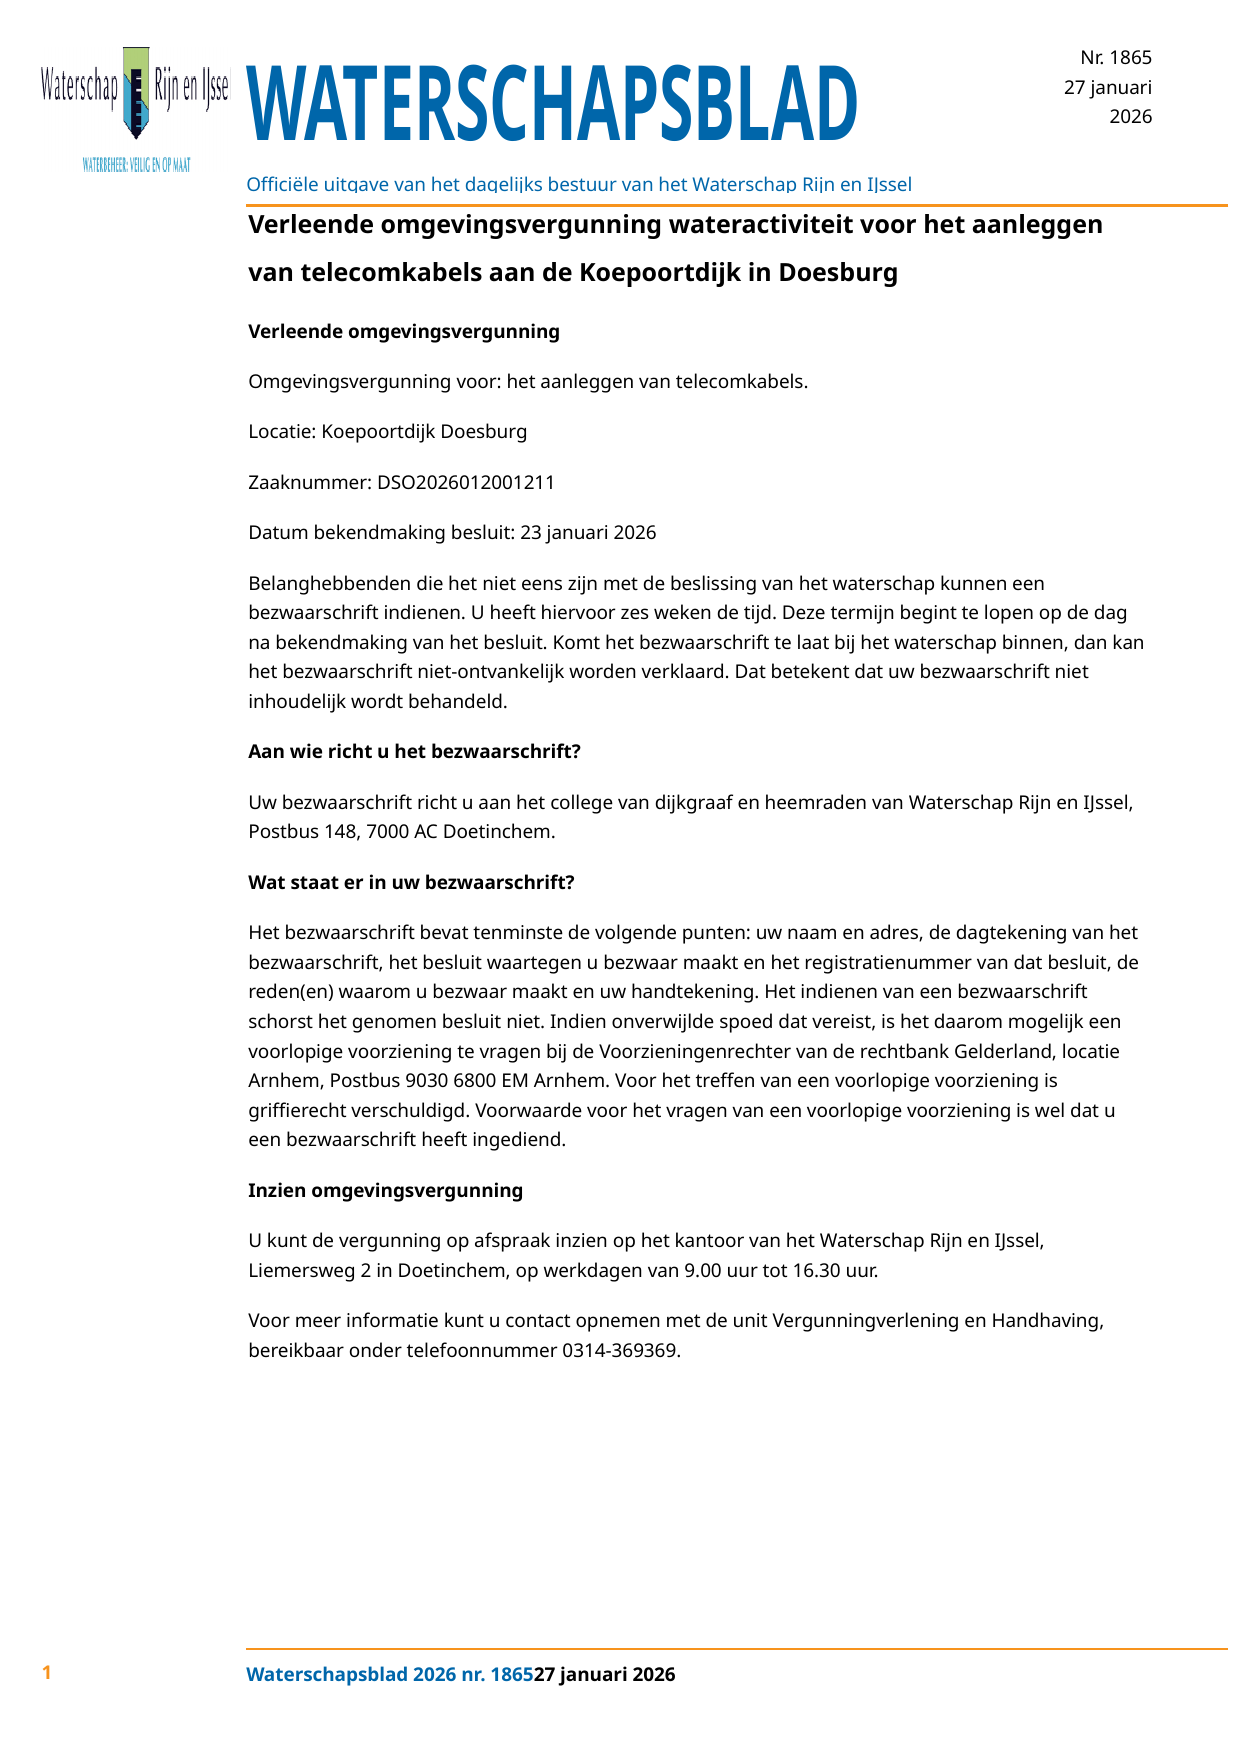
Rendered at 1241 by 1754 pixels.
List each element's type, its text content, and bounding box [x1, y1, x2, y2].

text Omgevingsvergunning voor: het aanleggen van telecomkabels. [248, 368, 1152, 394]
text U kunt de vergunning op afspraak inzien op het kantoor van het Waterschap Rijn en IJssel, Liemersweg 2 in Doetinchem, op werkdagen van 9.00 uur tot 16.30 uur. [248, 1227, 1152, 1283]
text Voor meer informatie kunt u contact opnemen met de unit Vergunningverlening en Handhaving, bereikbaar onder telefoonnummer 0314-369369. [248, 1307, 1152, 1363]
text Locatie: Koepoortdijk Doesburg [248, 419, 1152, 444]
text Belanghebbenden die het niet eens zijn met de beslissing van het waterschap kunnen een bezwaarschrift indienen. U heeft hiervoor zes weken de tijd. Deze termijn begint te lopen op de dag na bekendmaking van het besluit. Komt het bezwaarschrift te laat bij het waterschap binnen, dan kan het bezwaarschrift niet-ontvankelijk worden verklaard. Dat betekent dat uw bezwaarschrift niet inhoudelijk wordt behandeld. [248, 570, 1152, 714]
text Verleende omgevingsvergunning [248, 318, 1152, 344]
text Wat staat er in uw bezwaarschrift? [248, 869, 1152, 895]
text Zaaknummer: DSO2026012001211 [248, 469, 1152, 495]
text Inzien omgevingsvergunning [248, 1177, 1152, 1203]
text Verleende omgevingsvergunning wateractiviteit voor het aanleggen van telecomkabels aan de Koepoortdijk in Doesburg [248, 207, 1152, 288]
text Uw bezwaarschrift richt u aan het college van dijkgraaf en heemraden van Waterschap Rijn en IJssel, Postbus 148, 7000 AC Doetinchem. [248, 789, 1152, 844]
text Het bezwaarschrift bevat tenminste de volgende punten: uw naam en adres, de dagtekening van het bezwaarschrift, het besluit waartegen u bezwaar maakt en het registratienummer van dat besluit, de reden(en) waarom u bezwaar maakt en uw handtekening. Het indienen van een bezwaarschrift schorst het genomen besluit niet. Indien onverwijlde spoed dat vereist, is het daarom mogelijk een voorlopige voorziening te vragen bij de Voorzieningenrechter van de rechtbank Gelderland, locatie Arnhem, Postbus 9030 6800 EM Arnhem. Voor het treffen van een voorlopige voorziening is griffierecht verschuldigd. Voorwaarde voor het vragen van een voorlopige voorziening is wel dat u een bezwaarschrift heeft ingediend. [248, 919, 1152, 1152]
picture [41, 47, 231, 172]
text Datum bekendmaking besluit: 23 januari 2026 [248, 519, 1152, 545]
text Aan wie richt u het bezwaarschrift? [248, 739, 1152, 764]
